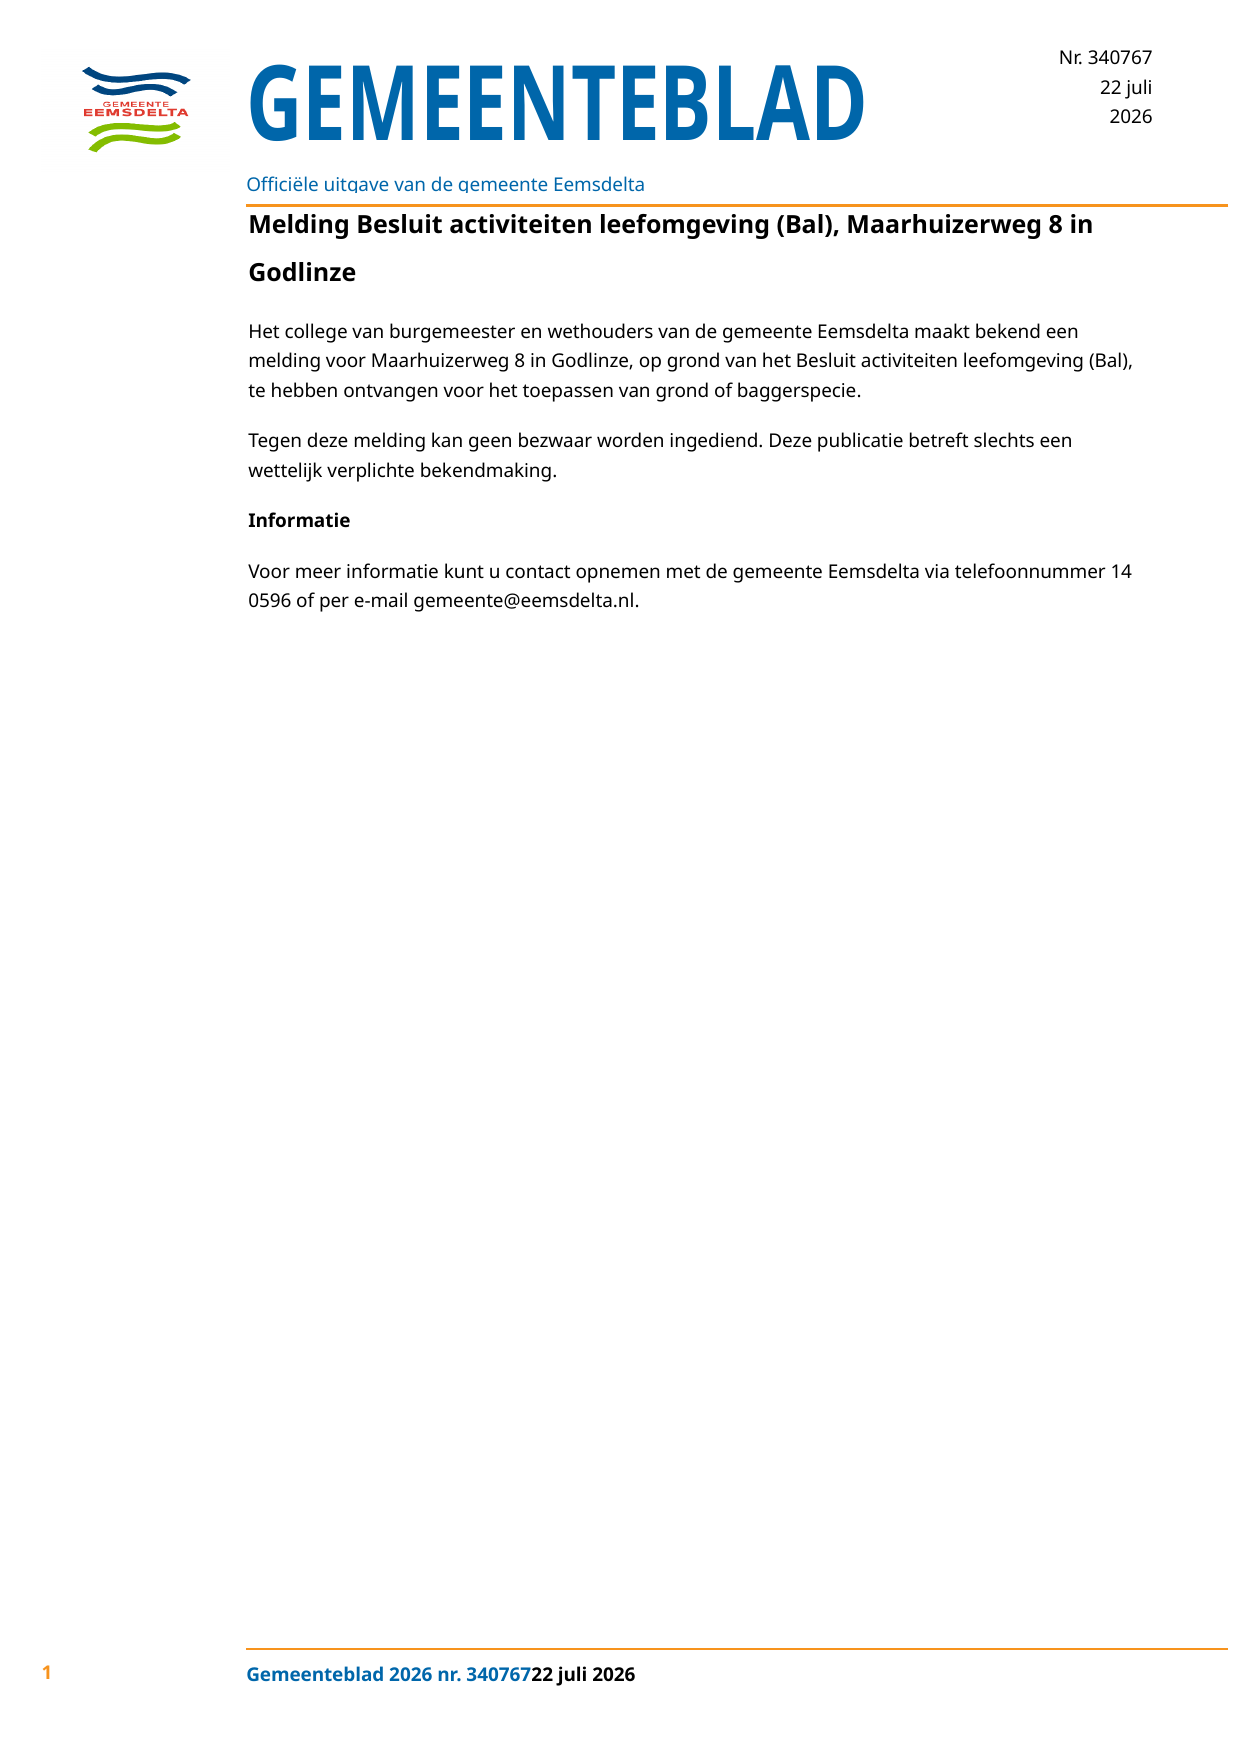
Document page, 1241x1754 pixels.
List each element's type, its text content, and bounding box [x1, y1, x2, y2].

picture [41, 47, 231, 172]
text Informatie [248, 507, 1152, 533]
text Het college van burgemeester en wethouders van de gemeente Eemsdelta maakt bekend een melding voor Maarhuizerweg 8 in Godlinze, op grond van het Besluit activiteiten leefomgeving (Bal), te hebben ontvangen voor het toepassen van grond of baggerspecie. [248, 318, 1152, 403]
text Voor meer informatie kunt u contact opnemen met de gemeente Eemsdelta via telefoonnummer 14 0596 of per e-mail gemeente@eemsdelta.nl. [248, 558, 1152, 613]
text Tegen deze melding kan geen bezwaar worden ingediend. Deze publicatie betreft slechts een wettelijk verplichte bekendmaking. [248, 427, 1152, 483]
text Melding Besluit activiteiten leefomgeving (Bal), Maarhuizerweg 8 in Godlinze [248, 207, 1152, 288]
